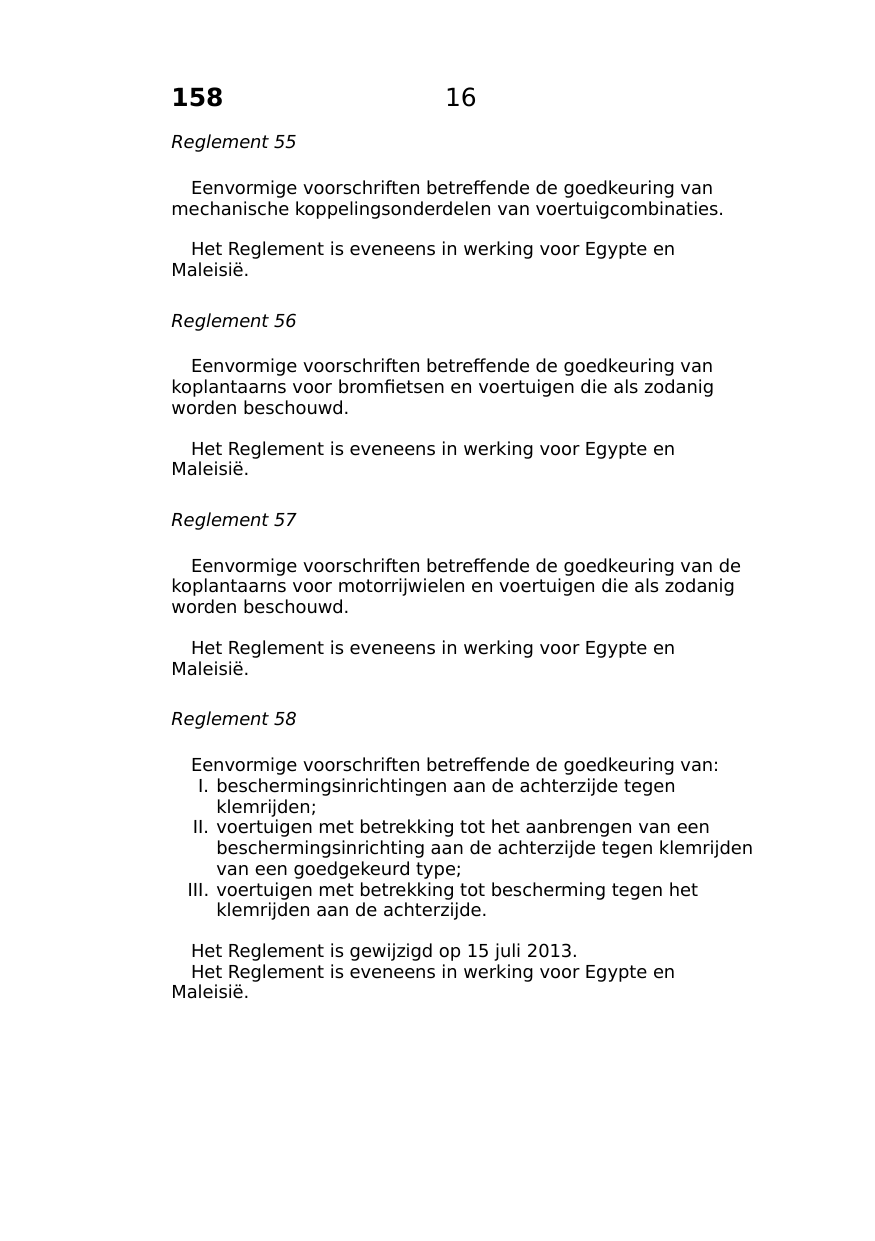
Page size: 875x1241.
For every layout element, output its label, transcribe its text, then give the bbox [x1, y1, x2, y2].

subtitle Reglement 57 [171, 510, 756, 531]
text Het Reglement is gewijzigd op 15 juli 2013. [171, 941, 756, 962]
text I. beschermingsinrichtingen aan de achterzijde tegen klemrijden; [171, 776, 756, 817]
subtitle Reglement 58 [171, 709, 756, 730]
text Het Reglement is eveneens in werking voor Egypte en Maleisië. [171, 239, 756, 281]
text Het Reglement is eveneens in werking voor Egypte en Maleisië. [171, 638, 756, 679]
text Het Reglement is eveneens in werking voor Egypte en Maleisië. [171, 438, 756, 480]
text Eenvormige voorschriften betreffende de goedkeuring van: [171, 755, 756, 776]
text II. voertuigen met betrekking tot het aanbrengen van een beschermingsinrichting aan de achterzijde tegen klemrijden van een goedgekeurd type; [171, 817, 756, 879]
text Eenvormige voorschriften betreffende de goedkeuring van mechanische koppelingsonderdelen van voertuigcombinaties. [171, 178, 756, 219]
subtitle Reglement 55 [171, 132, 756, 153]
subtitle Reglement 56 [171, 311, 756, 331]
text Eenvormige voorschriften betreffende de goedkeuring van koplantaarns voor bromfietsen en voertuigen die als zodanig worden beschouwd. [171, 356, 756, 418]
text Het Reglement is eveneens in werking voor Egypte en Maleisië. [171, 962, 756, 1003]
text III. voertuigen met betrekking tot bescherming tegen het klemrijden aan de achterzijde. [171, 879, 756, 921]
text Eenvormige voorschriften betreffende de goedkeuring van de koplantaarns voor motorrijwielen en voertuigen die als zodanig worden beschouwd. [171, 556, 756, 618]
